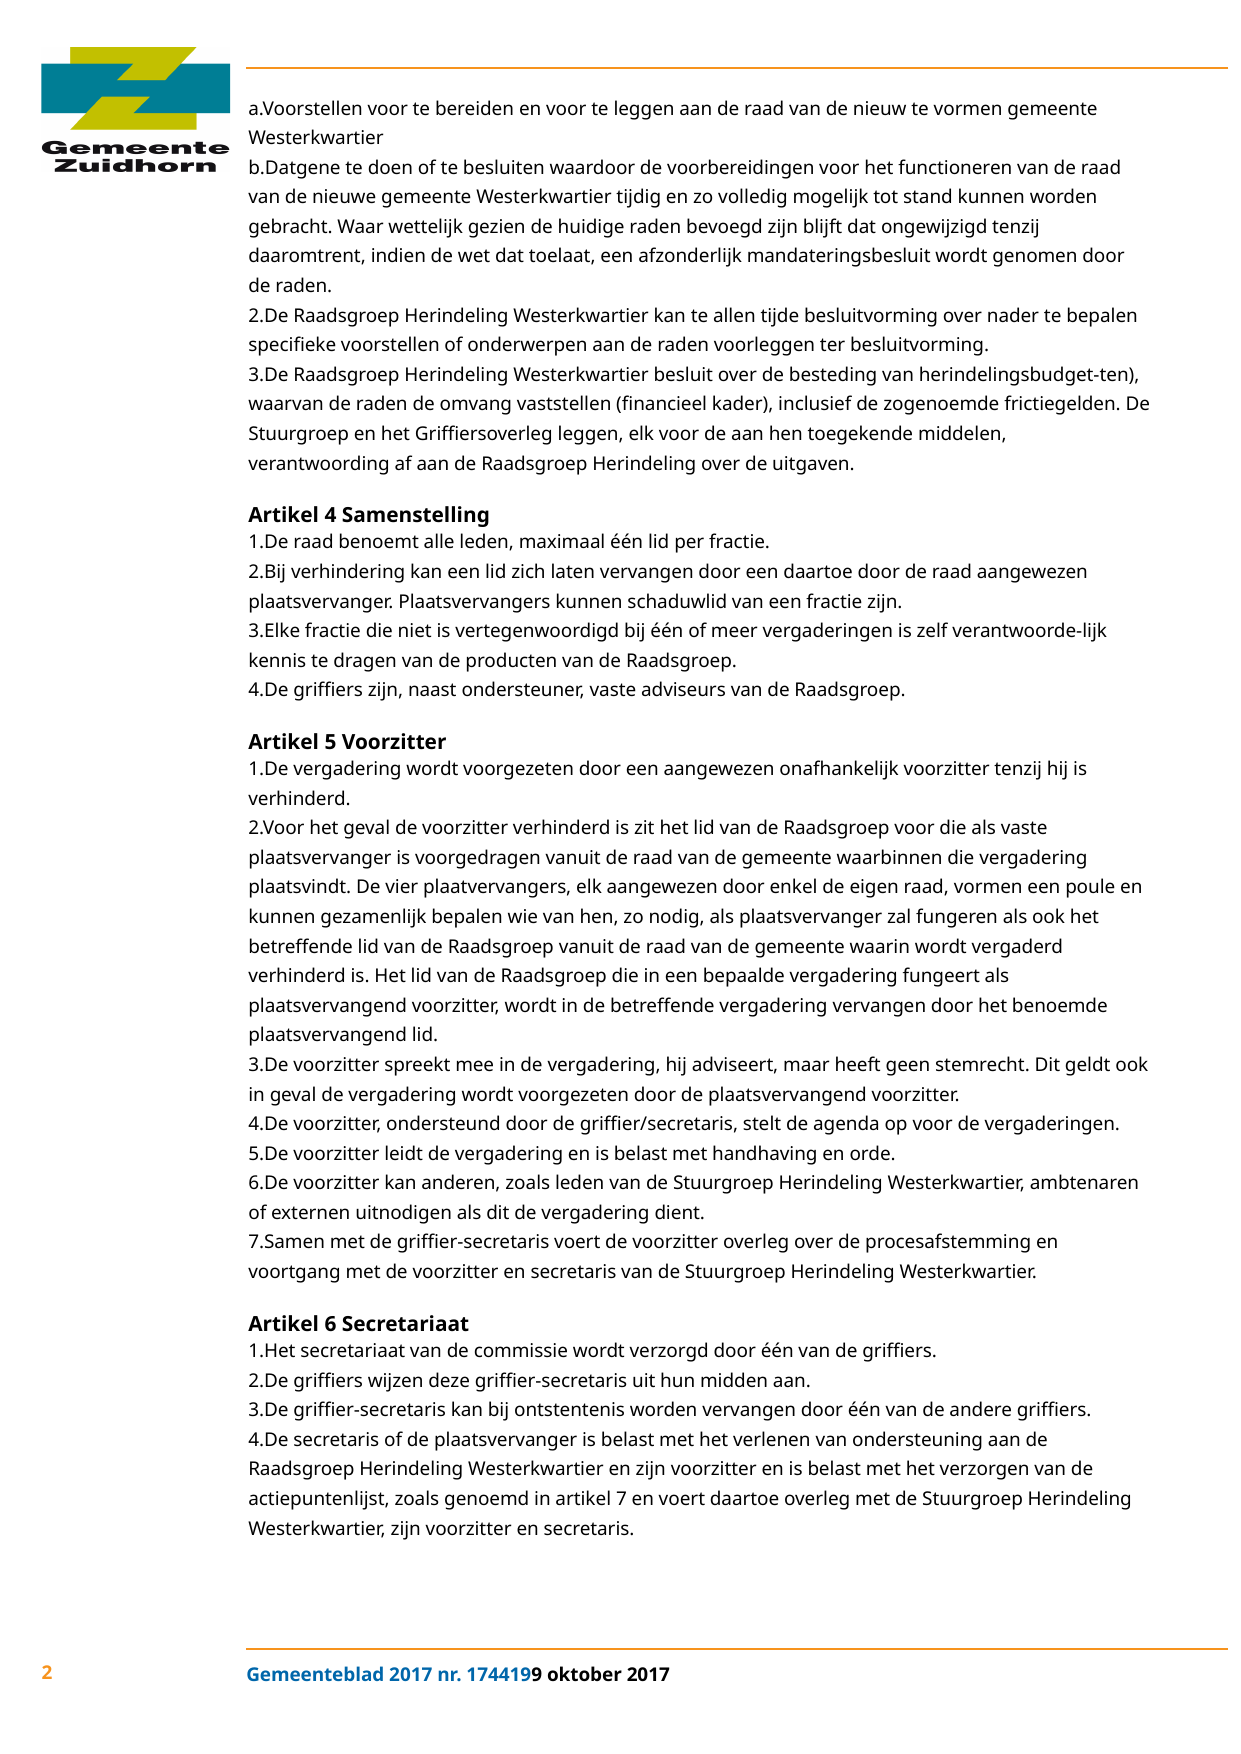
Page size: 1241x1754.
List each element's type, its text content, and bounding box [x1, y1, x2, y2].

text 6.De voorzitter kan anderen, zoals leden van de Stuurgroep Herindeling Westerkwartier, ambtenaren of externen uitnodigen als dit de vergadering dient. [248, 1169, 1152, 1225]
text 3.De voorzitter spreekt mee in de vergadering, hij adviseert, maar heeft geen stemrecht. Dit geldt ook in geval de vergadering wordt voorgezeten door de plaatsvervangend voorzitter. [248, 1051, 1152, 1107]
text 4.De secretaris of de plaatsvervanger is belast met het verlenen van ondersteuning aan de Raadsgroep Herindeling Westerkwartier en zijn voorzitter en is belast met het verzorgen van de actiepuntenlijst, zoals genoemd in artikel 7 en voert daartoe overleg met de Stuurgroep Herindeling Westerkwartier, zijn voorzitter en secretaris. [248, 1426, 1152, 1540]
text Artikel 4 Samenstelling [248, 500, 1152, 529]
text 5.De voorzitter leidt de vergadering en is belast met handhaving en orde. [248, 1140, 1152, 1166]
text b.Datgene te doen of te besluiten waardoor de voorbereidingen voor het functioneren van de raad van de nieuwe gemeente Westerkwartier tijdig en zo volledig mogelijk tot stand kunnen worden gebracht. Waar wettelijk gezien de huidige raden bevoegd zijn blijft dat ongewijzigd tenzij daaromtrent, indien de wet dat toelaat, een afzonderlijk mandateringsbesluit wordt genomen door de raden. [248, 154, 1152, 298]
text 1.De vergadering wordt voorgezeten door een aangewezen onafhankelijk voorzitter tenzij hij is verhinderd. [248, 755, 1152, 811]
text 2.De Raadsgroep Herindeling Westerkwartier kan te allen tijde besluitvorming over nader te bepalen specifieke voorstellen of onderwerpen aan de raden voorleggen ter besluitvorming. [248, 302, 1152, 357]
text 7.Samen met de griffier-secretaris voert de voorzitter overleg over de procesafstemming en voortgang met de voorzitter en secretaris van de Stuurgroep Herindeling Westerkwartier. [248, 1229, 1152, 1284]
text Artikel 5 Voorzitter [248, 727, 1152, 755]
text 2.De griffiers wijzen deze griffier-secretaris uit hun midden aan. [248, 1367, 1152, 1392]
text 2.Bij verhindering kan een lid zich laten vervangen door een daartoe door de raad aangewezen plaatsvervanger. Plaatsvervangers kunnen schaduwlid van een fractie zijn. [248, 558, 1152, 613]
text Artikel 6 Secretariaat [248, 1309, 1152, 1337]
text 4.De voorzitter, ondersteund door de griffier/secretaris, stelt de agenda op voor de vergaderingen. [248, 1110, 1152, 1136]
text 1.Het secretariaat van de commissie wordt verzorgd door één van de griffiers. [248, 1337, 1152, 1363]
text 3.De Raadsgroep Herindeling Westerkwartier besluit over de besteding van herindelingsbudget-ten), waarvan de raden de omvang vaststellen (financieel kader), inclusief de zogenoemde frictiegelden. De Stuurgroep en het Griffiersoverleg leggen, elk voor de aan hen toegekende middelen, verantwoording af aan de Raadsgroep Herindeling over de uitgaven. [248, 361, 1152, 476]
text 2.Voor het geval de voorzitter verhinderd is zit het lid van de Raadsgroep voor die als vaste plaatsvervanger is voorgedragen vanuit de raad van de gemeente waarbinnen die vergadering plaatsvindt. De vier plaatvervangers, elk aangewezen door enkel de eigen raad, vormen een poule en kunnen gezamenlijk bepalen wie van hen, zo nodig, als plaatsvervanger zal fungeren als ook het betreffende lid van de Raadsgroep vanuit de raad van de gemeente waarin wordt vergaderd verhinderd is. Het lid van de Raadsgroep die in een bepaalde vergadering fungeert als plaatsvervangend voorzitter, wordt in de betreffende vergadering vervangen door het benoemde plaatsvervangend lid. [248, 814, 1152, 1047]
text 4.De griffiers zijn, naast ondersteuner, vaste adviseurs van de Raadsgroep. [248, 677, 1152, 702]
text a.Voorstellen voor te bereiden en voor te leggen aan de raad van de nieuw te vormen gemeente Westerkwartier [248, 95, 1152, 150]
text 3.Elke fractie die niet is vertegenwoordigd bij één of meer vergaderingen is zelf verantwoorde-lijk kennis te dragen van de producten van de Raadsgroep. [248, 617, 1152, 673]
text 3.De griffier-secretaris kan bij ontstentenis worden vervangen door één van de andere griffiers. [248, 1396, 1152, 1422]
text 1.De raad benoemt alle leden, maximaal één lid per fractie. [248, 529, 1152, 554]
picture [41, 47, 231, 172]
